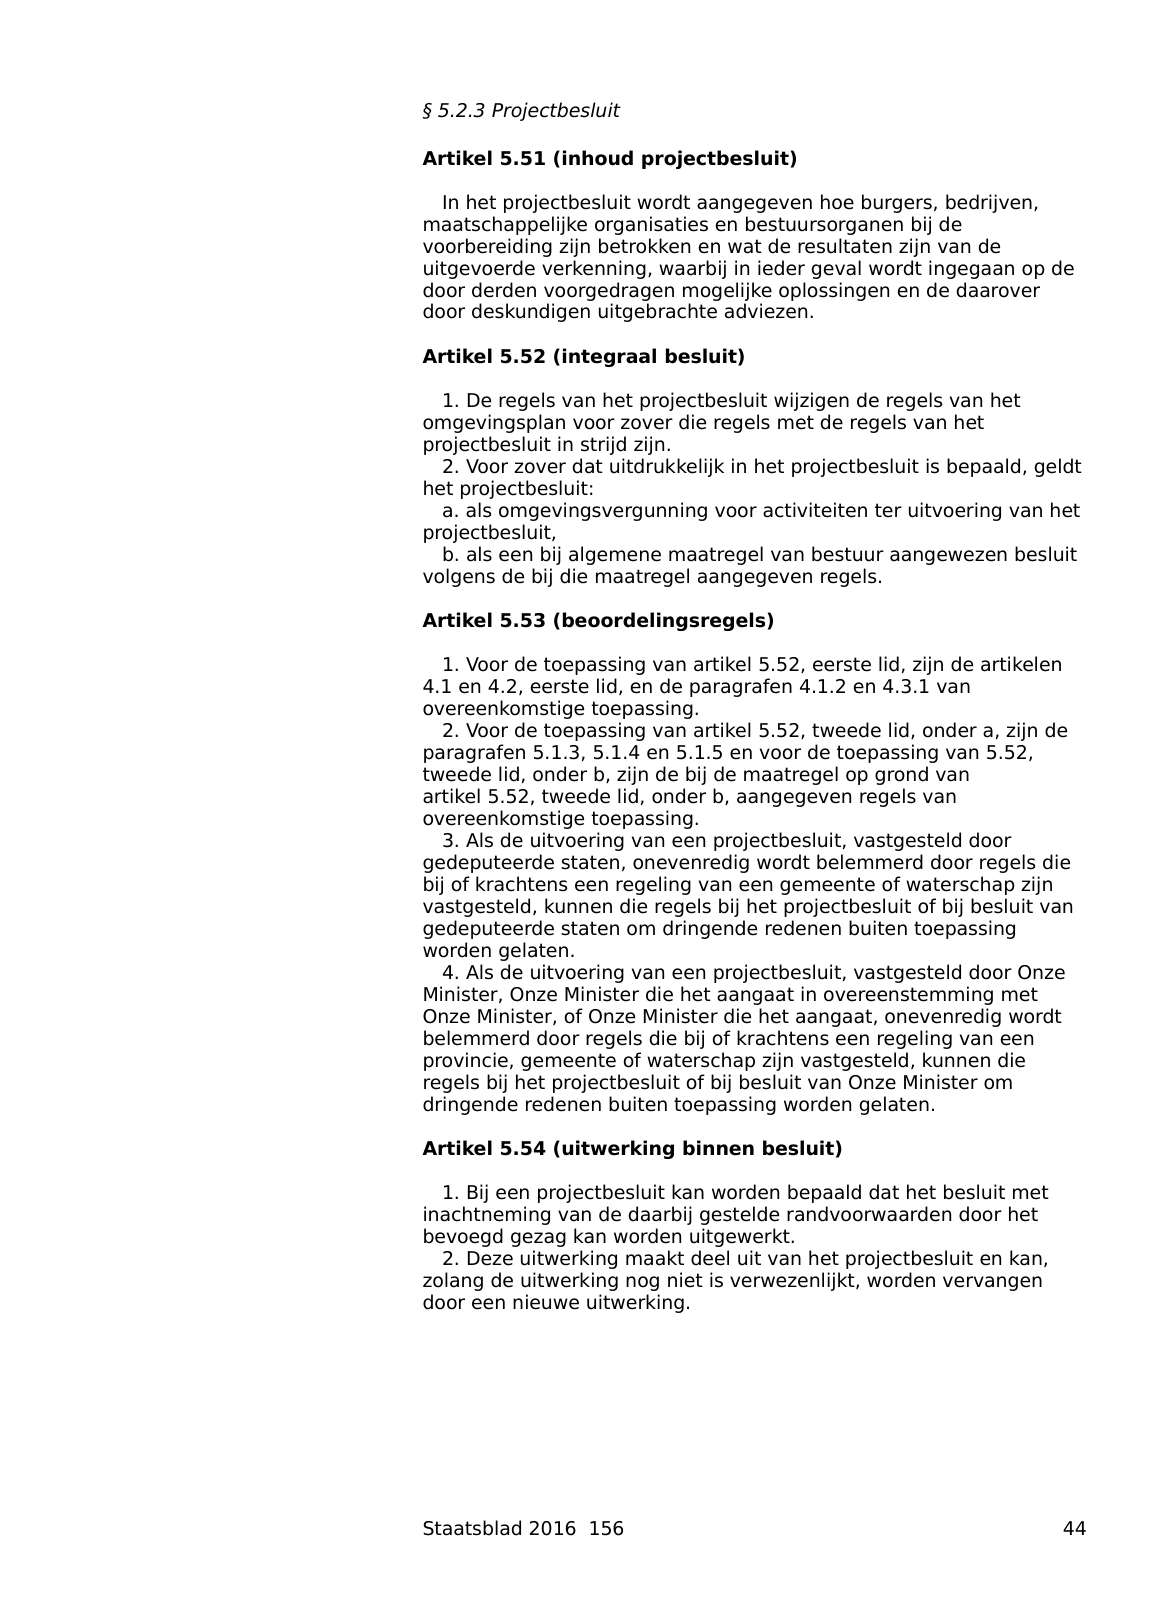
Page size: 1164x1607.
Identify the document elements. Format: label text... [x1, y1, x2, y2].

text 4. Als de uitvoering van een projectbesluit, vastgesteld door Onze Minister, Onze Minister die het aangaat in overeenstemming met Onze Minister, of Onze Minister die het aangaat, onevenredig wordt belemmerd door regels die bij of krachtens een regeling van een provincie, gemeente of waterschap zijn vastgesteld, kunnen die regels bij het projectbesluit of bij besluit van Onze Minister om dringende redenen buiten toepassing worden gelaten. [422, 962, 1087, 1116]
text 2. Voor zover dat uitdrukkelijk in het projectbesluit is bepaald, geldt het projectbesluit: [422, 456, 1087, 500]
text 2. Deze uitwerking maakt deel uit van het projectbesluit en kan, zolang de uitwerking nog niet is verwezenlijkt, worden vervangen door een nieuwe uitwerking. [422, 1248, 1087, 1314]
text b. als een bij algemene maatregel van bestuur aangewezen besluit volgens de bij die maatregel aangegeven regels. [422, 544, 1087, 588]
subtitle Artikel 5.54 (uitwerking binnen besluit) [422, 1138, 1087, 1160]
text a. als omgevingsvergunning voor activiteiten ter uitvoering van het projectbesluit, [422, 500, 1087, 544]
text 3. Als de uitvoering van een projectbesluit, vastgesteld door gedeputeerde staten, onevenredig wordt belemmerd door regels die bij of krachtens een regeling van een gemeente of waterschap zijn vastgesteld, kunnen die regels bij het projectbesluit of bij besluit van gedeputeerde staten om dringende redenen buiten toepassing worden gelaten. [422, 830, 1087, 962]
text 1. Voor de toepassing van artikel 5.52, eerste lid, zijn de artikelen 4.1 en 4.2, eerste lid, en de paragrafen 4.1.2 en 4.3.1 van overeenkomstige toepassing. [422, 654, 1087, 720]
subtitle § 5.2.3 Projectbesluit [422, 100, 1087, 122]
subtitle Artikel 5.52 (integraal besluit) [422, 346, 1087, 368]
text 1. De regels van het projectbesluit wijzigen de regels van het omgevingsplan voor zover die regels met de regels van het projectbesluit in strijd zijn. [422, 390, 1087, 456]
text 1. Bij een projectbesluit kan worden bepaald dat het besluit met inachtneming van de daarbij gestelde randvoorwaarden door het bevoegd gezag kan worden uitgewerkt. [422, 1182, 1087, 1248]
subtitle Artikel 5.51 (inhoud projectbesluit) [422, 147, 1087, 169]
subtitle Artikel 5.53 (beoordelingsregels) [422, 610, 1087, 632]
text In het projectbesluit wordt aangegeven hoe burgers, bedrijven, maatschappelijke organisaties en bestuursorganen bij de voorbereiding zijn betrokken en wat de resultaten zijn van de uitgevoerde verkenning, waarbij in ieder geval wordt ingegaan op de door derden voorgedragen mogelijke oplossingen en de daarover door deskundigen uitgebrachte adviezen. [422, 192, 1087, 323]
text 2. Voor de toepassing van artikel 5.52, tweede lid, onder a, zijn de paragrafen 5.1.3, 5.1.4 en 5.1.5 en voor de toepassing van 5.52, tweede lid, onder b, zijn de bij de maatregel op grond van artikel 5.52, tweede lid, onder b, aangegeven regels van overeenkomstige toepassing. [422, 720, 1087, 830]
